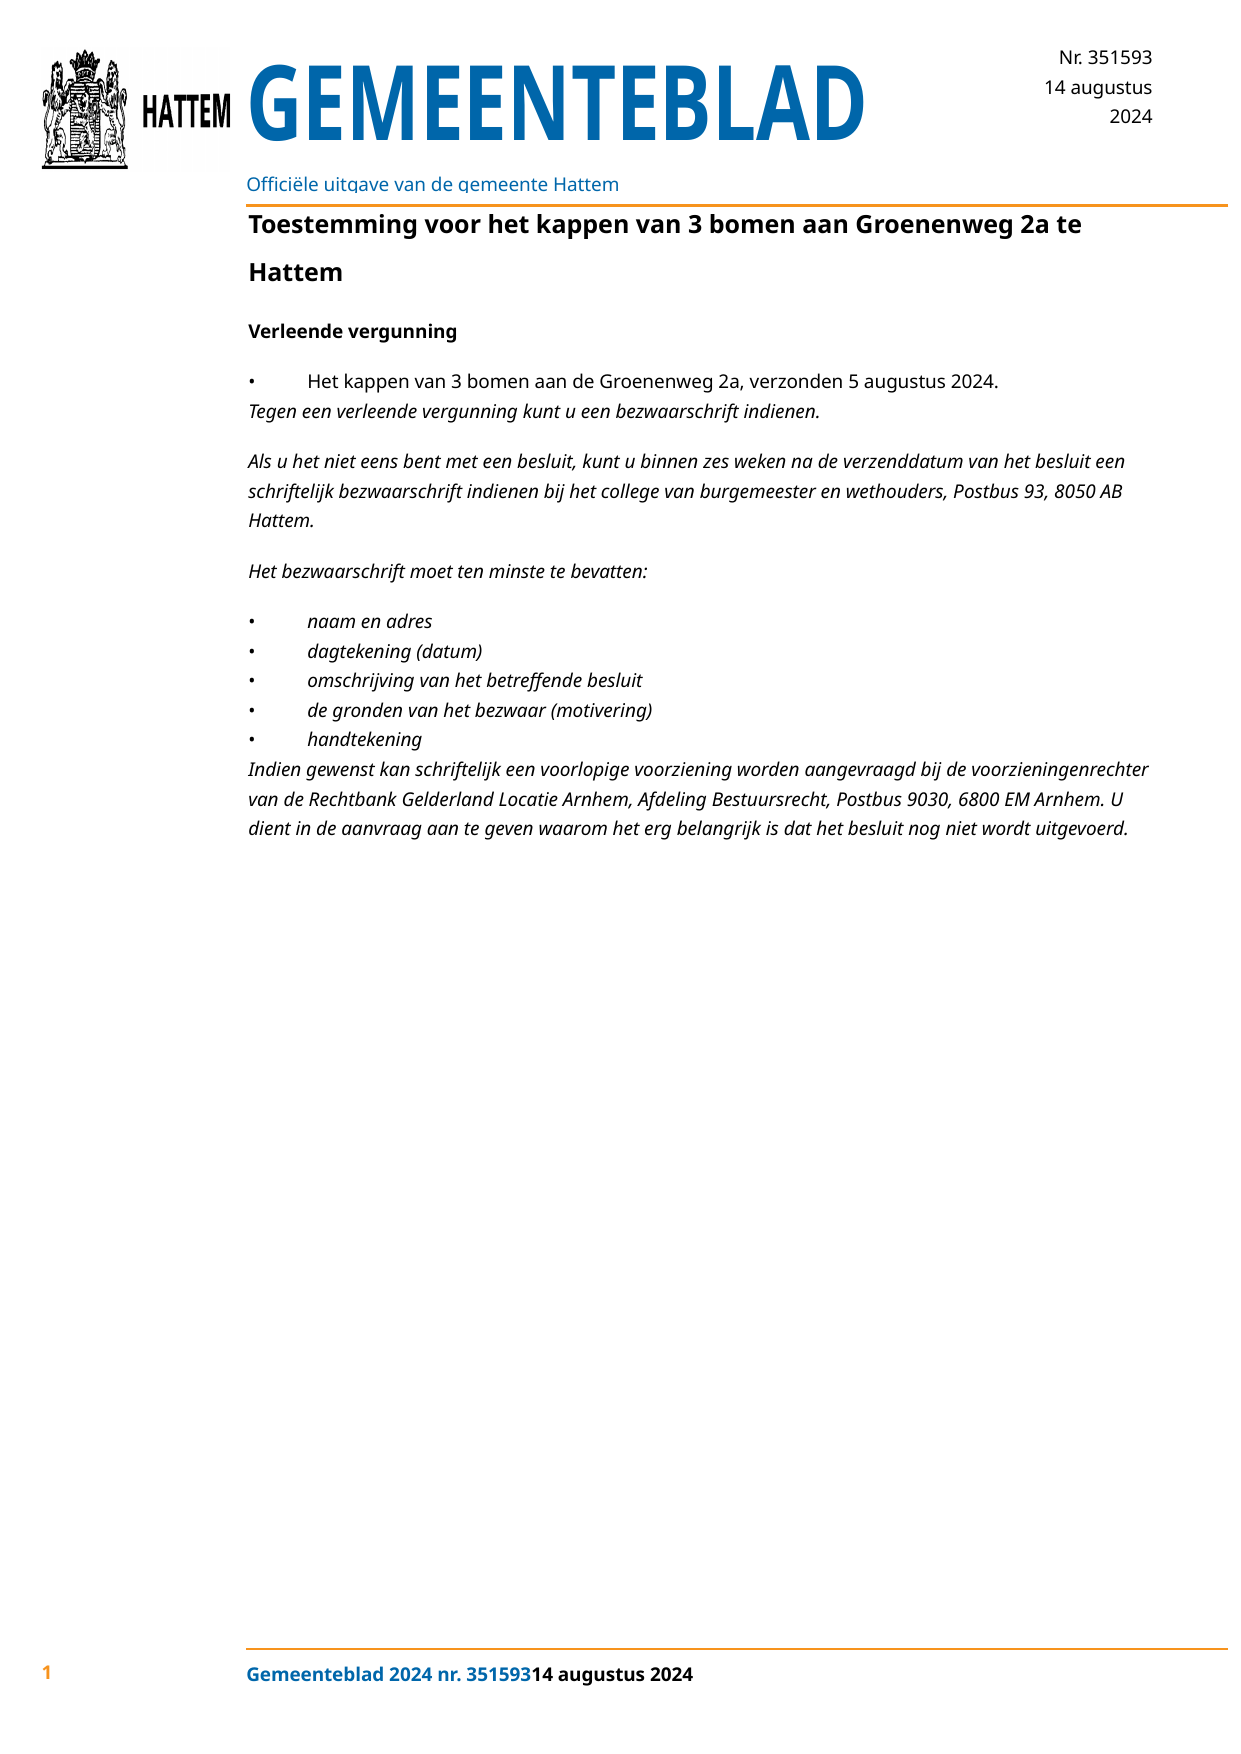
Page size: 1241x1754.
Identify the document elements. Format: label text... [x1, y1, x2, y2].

text Toestemming voor het kappen van 3 bomen aan Groenenweg 2a te Hattem [248, 207, 1152, 288]
text Tegen een verleende vergunning kunt u een bezwaarschrift indienen. [248, 398, 1152, 424]
list de gronden van het bezwaar (motivering) [248, 697, 1152, 723]
text Als u het niet eens bent met een besluit, kunt u binnen zes weken na de verzenddatum van het besluit een schriftelijk bezwaarschrift indienen bij het college van burgemeester en wethouders, Postbus 93, 8050 AB Hattem. [248, 448, 1152, 533]
picture [41, 47, 231, 172]
text Verleende vergunning [248, 318, 1152, 344]
text Het bezwaarschrift moet ten minste te bevatten: [248, 558, 1152, 584]
list naam en adres [248, 608, 1152, 634]
list dagtekening (datum) [248, 638, 1152, 664]
list Het kappen van 3 bomen aan de Groenenweg 2a, verzonden 5 augustus 2024. [248, 368, 1152, 394]
text Indien gewenst kan schriftelijk een voorlopige voorziening worden aangevraagd bij de voorzieningenrechter van de Rechtbank Gelderland Locatie Arnhem, Afdeling Bestuursrecht, Postbus 9030, 6800 EM Arnhem. U dient in de aanvraag aan te geven waarom het erg belangrijk is dat het besluit nog niet wordt uitgevoerd. [248, 756, 1152, 841]
list handtekening [248, 727, 1152, 752]
list omschrijving van het betreffende besluit [248, 667, 1152, 693]
